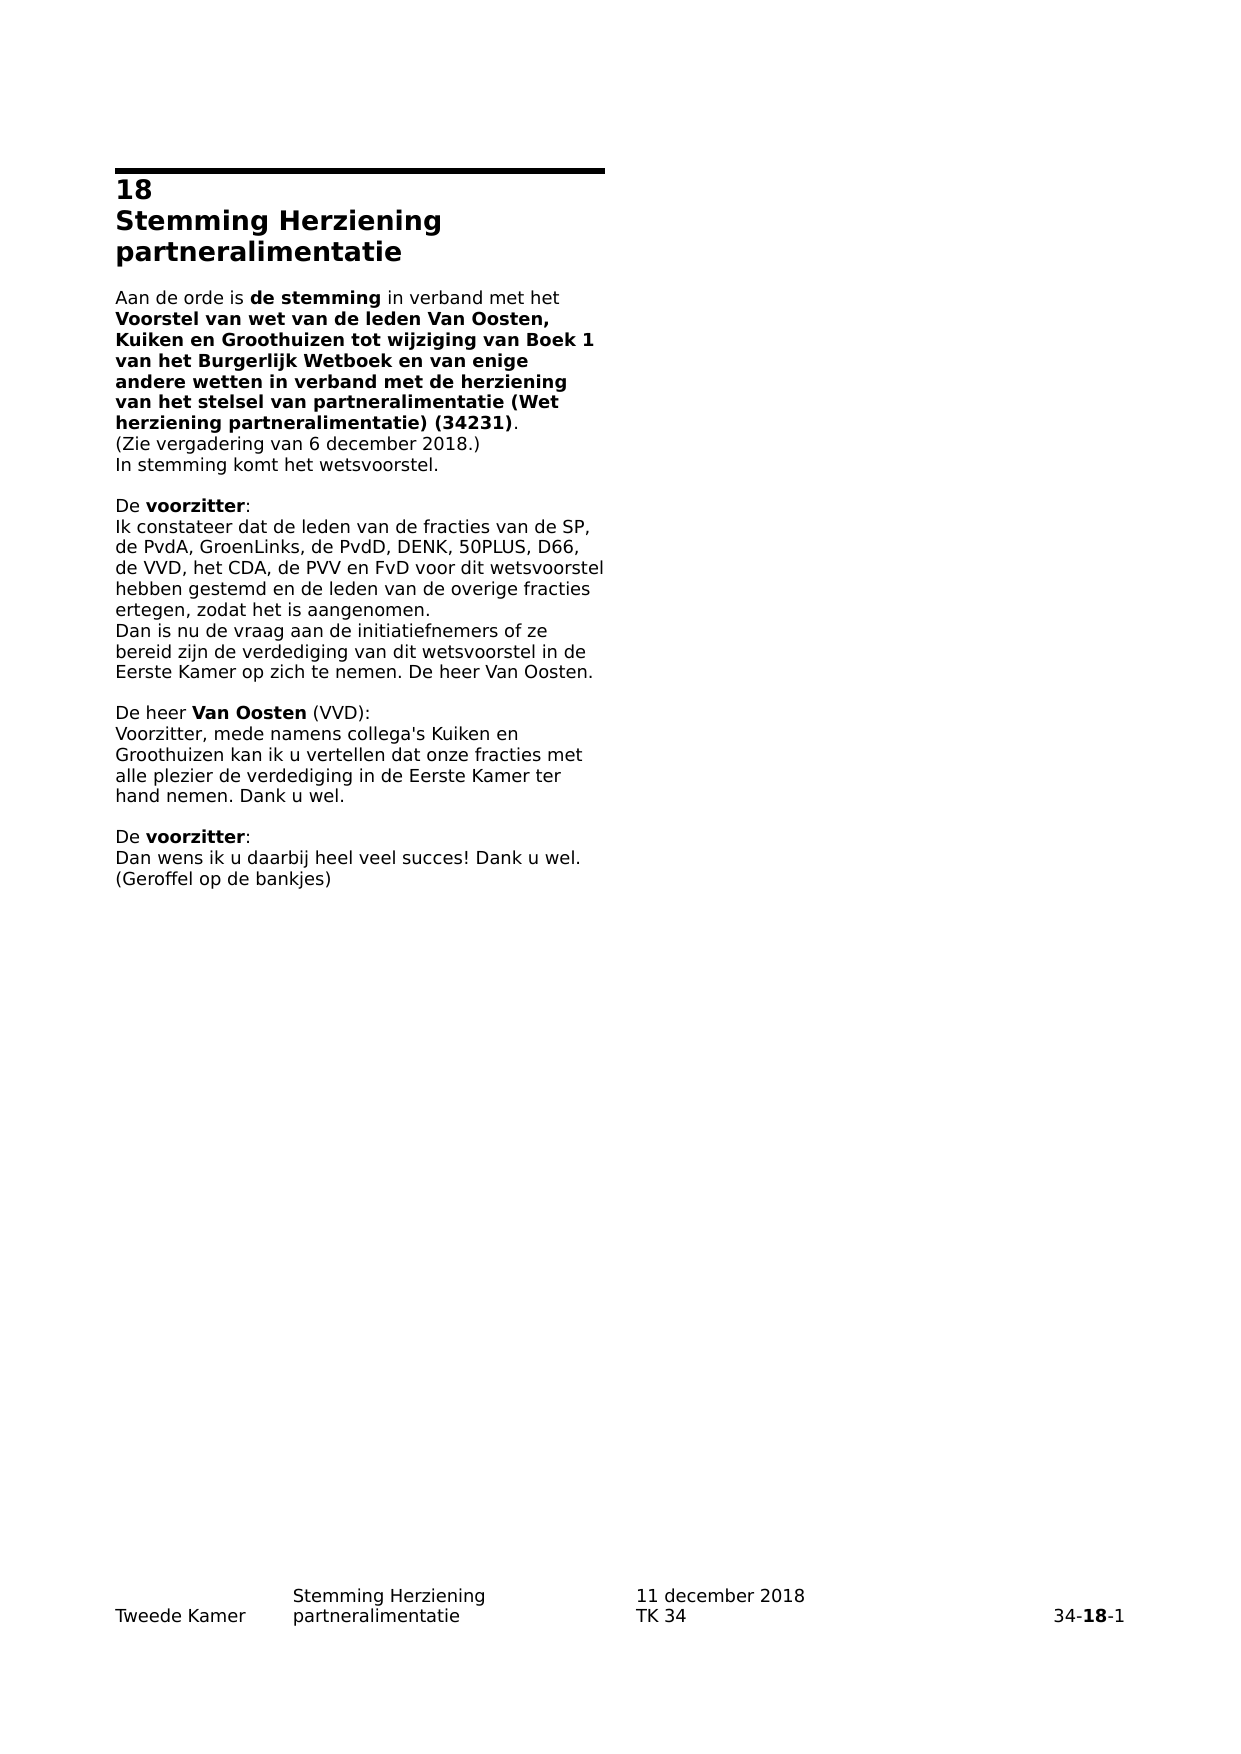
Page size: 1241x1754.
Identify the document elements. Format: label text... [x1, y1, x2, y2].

text Voorzitter, mede namens collega's Kuiken en Groothuizen kan ik u vertellen dat onze fracties met alle plezier de verdediging in de Eerste Kamer ter hand nemen. Dank u wel. [115, 724, 605, 807]
text (Zie vergadering van 6 december 2018.) [115, 434, 605, 455]
text De voorzitter: [115, 827, 605, 848]
text In stemming komt het wetsvoorstel. [115, 455, 605, 476]
text Dan is nu de vraag aan de initiatiefnemers of ze bereid zijn de verdediging van dit wetsvoorstel in de Eerste Kamer op zich te nemen. De heer Van Oosten. [115, 621, 605, 683]
title 18 Stemming Herziening partneralimentatie [115, 174, 605, 268]
text De heer Van Oosten (VVD): [115, 703, 605, 724]
text Dan wens ik u daarbij heel veel succes! Dank u wel. [115, 848, 605, 869]
text De voorzitter: [115, 496, 605, 516]
text Aan de orde is de stemming in verband met het Voorstel van wet van de leden Van Oosten, Kuiken en Groothuizen tot wijziging van Boek 1 van het Burgerlijk Wetboek en van enige andere wetten in verband met de herziening van het stelsel van partneralimentatie (Wet herziening partneralimentatie) (34231). [115, 288, 605, 434]
text Ik constateer dat de leden van de fracties van de SP, de PvdA, GroenLinks, de PvdD, DENK, 50PLUS, D66, de VVD, het CDA, de PVV en FvD voor dit wetsvoorstel hebben gestemd en de leden van de overige fracties ertegen, zodat het is aangenomen. [115, 516, 605, 621]
text (Geroffel op de bankjes) [115, 869, 605, 889]
